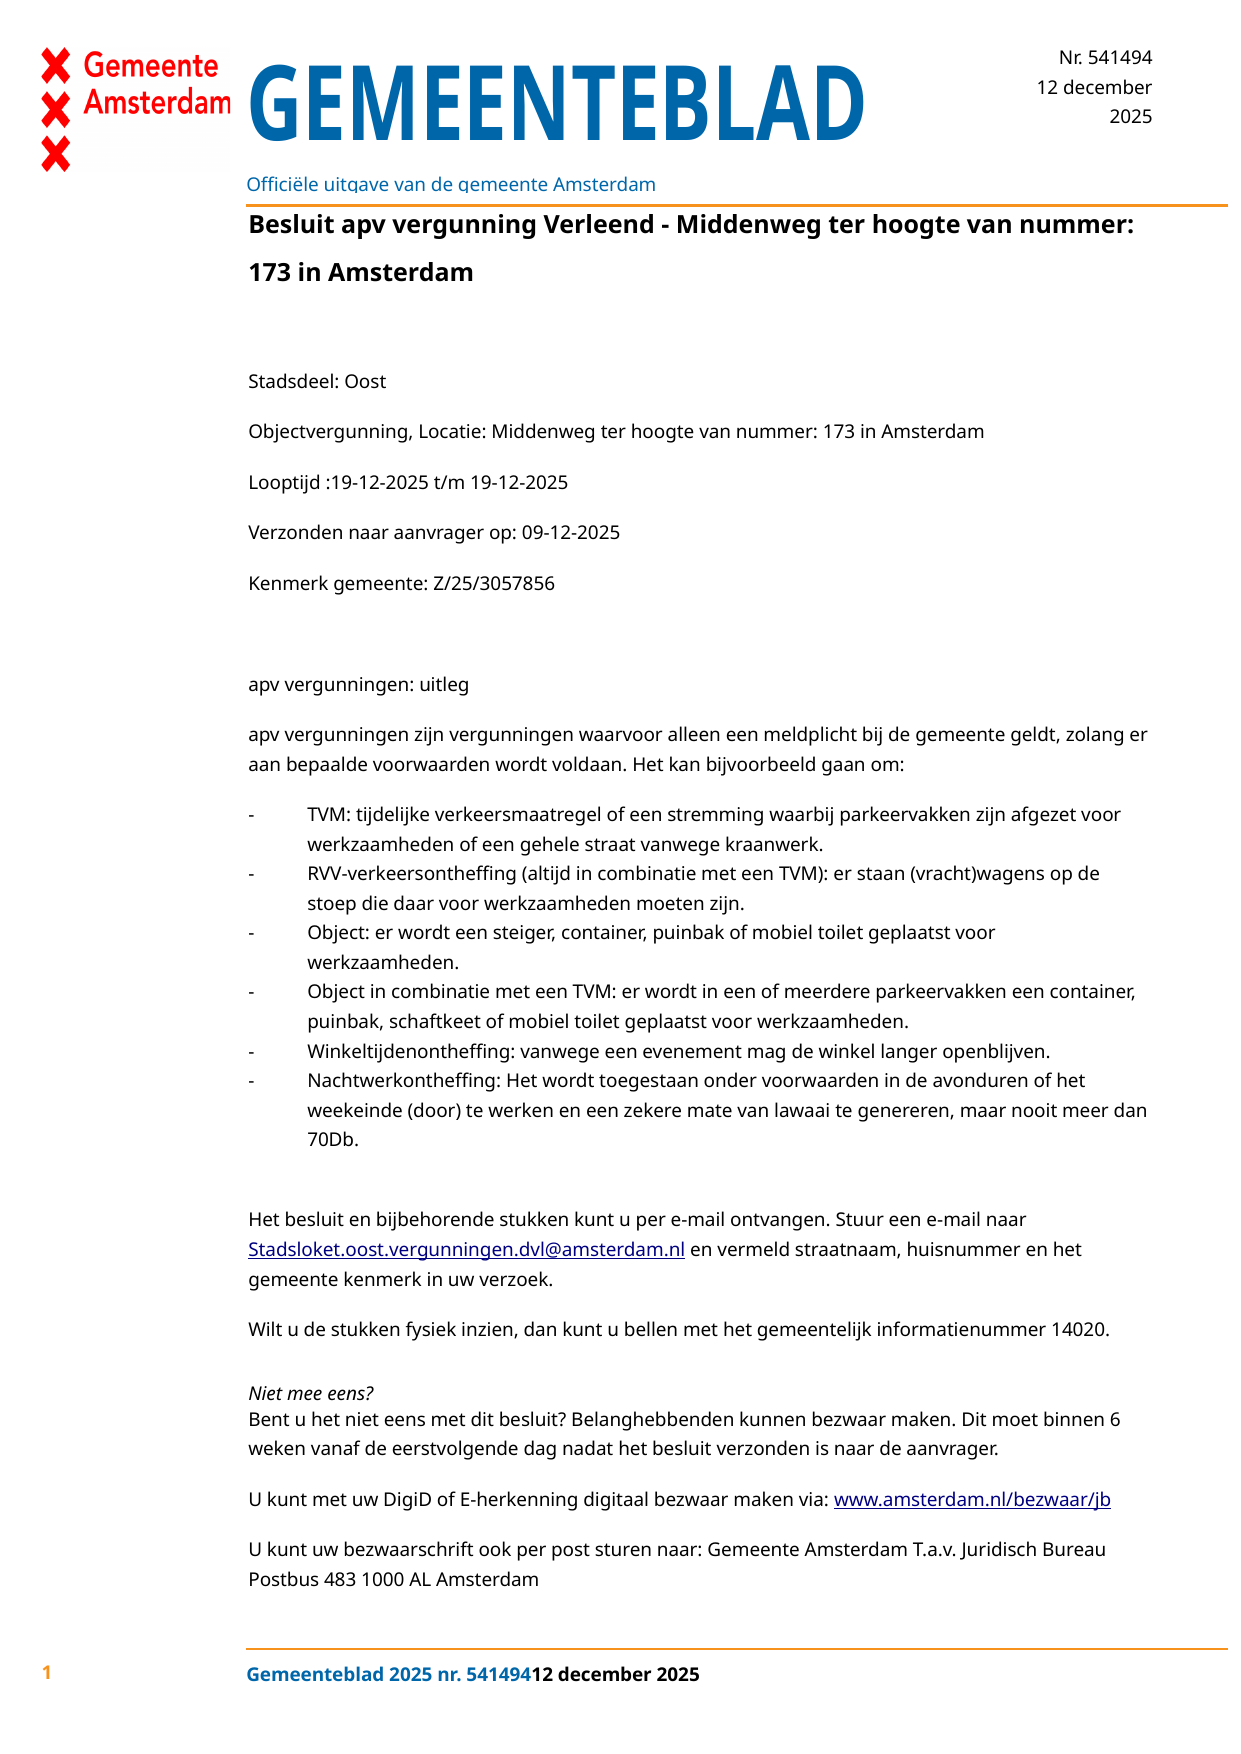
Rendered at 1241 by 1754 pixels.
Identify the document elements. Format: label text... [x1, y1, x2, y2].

text apv vergunningen: uitleg [248, 671, 1152, 697]
text Verzonden naar aanvrager op: 09-12-2025 [248, 519, 1152, 545]
list Object in combinatie met een TVM: er wordt in een of meerdere parkeervakken een container, puinbak, schaftkeet of mobiel toilet geplaatst voor werkzaamheden. [248, 979, 1152, 1034]
text apv vergunningen zijn vergunningen waarvoor alleen een meldplicht bij de gemeente geldt, zolang er aan bepaalde voorwaarden wordt voldaan. Het kan bijvoorbeeld gaan om: [248, 721, 1152, 777]
list Object: er wordt een steiger, container, puinbak of mobiel toilet geplaatst voor werkzaamheden. [248, 919, 1152, 975]
text Wilt u de stukken fysiek inzien, dan kunt u bellen met het gemeentelijk informatienummer 14020. [248, 1316, 1152, 1342]
picture [41, 47, 231, 172]
text Het besluit en bijbehorende stukken kunt u per e-mail ontvangen. Stuur een e-mail naar Stadsloket.oost.vergunningen.dvl@amsterdam.nl en vermeld straatnaam, huisnummer en het gemeente kenmerk in uw verzoek. [248, 1207, 1152, 1292]
text Objectvergunning, Locatie: Middenweg ter hoogte van nummer: 173 in Amsterdam [248, 419, 1152, 444]
text Besluit apv vergunning Verleend - Middenweg ter hoogte van nummer: 173 in Amsterdam [248, 207, 1152, 288]
list Winkeltijdenontheffing: vanwege een evenement mag de winkel langer openblijven. [248, 1038, 1152, 1064]
text Niet mee eens? [248, 1380, 1152, 1406]
text Bent u het niet eens met dit besluit? Belanghebbenden kunnen bezwaar maken. Dit moet binnen 6 weken vanaf de eerstvolgende dag nadat het besluit verzonden is naar de aanvrager. [248, 1406, 1152, 1461]
text Stadsdeel: Oost [248, 368, 1152, 394]
text U kunt met uw DigiD of E-herkenning digitaal bezwaar maken via: www.amsterdam.nl/bezwaar/jb [248, 1486, 1152, 1512]
text Looptijd :19-12-2025 t/m 19-12-2025 [248, 469, 1152, 495]
list Nachtwerkontheffing: Het wordt toegestaan onder voorwaarden in de avonduren of het weekeinde (door) te werken en een zekere mate van lawaai te genereren, maar nooit meer dan 70Db. [248, 1067, 1152, 1152]
list RVV-verkeersontheffing (altijd in combinatie met een TVM): er staan (vracht)wagens op de stoep die daar voor werkzaamheden moeten zijn. [248, 860, 1152, 916]
text U kunt uw bezwaarschrift ook per post sturen naar: Gemeente Amsterdam T.a.v. Juridisch Bureau Postbus 483 1000 AL Amsterdam [248, 1536, 1152, 1592]
list TVM: tijdelijke verkeersmaatregel of een stremming waarbij parkeervakken zijn afgezet voor werkzaamheden of een gehele straat vanwege kraanwerk. [248, 801, 1152, 857]
text Kenmerk gemeente: Z/25/3057856 [248, 570, 1152, 596]
